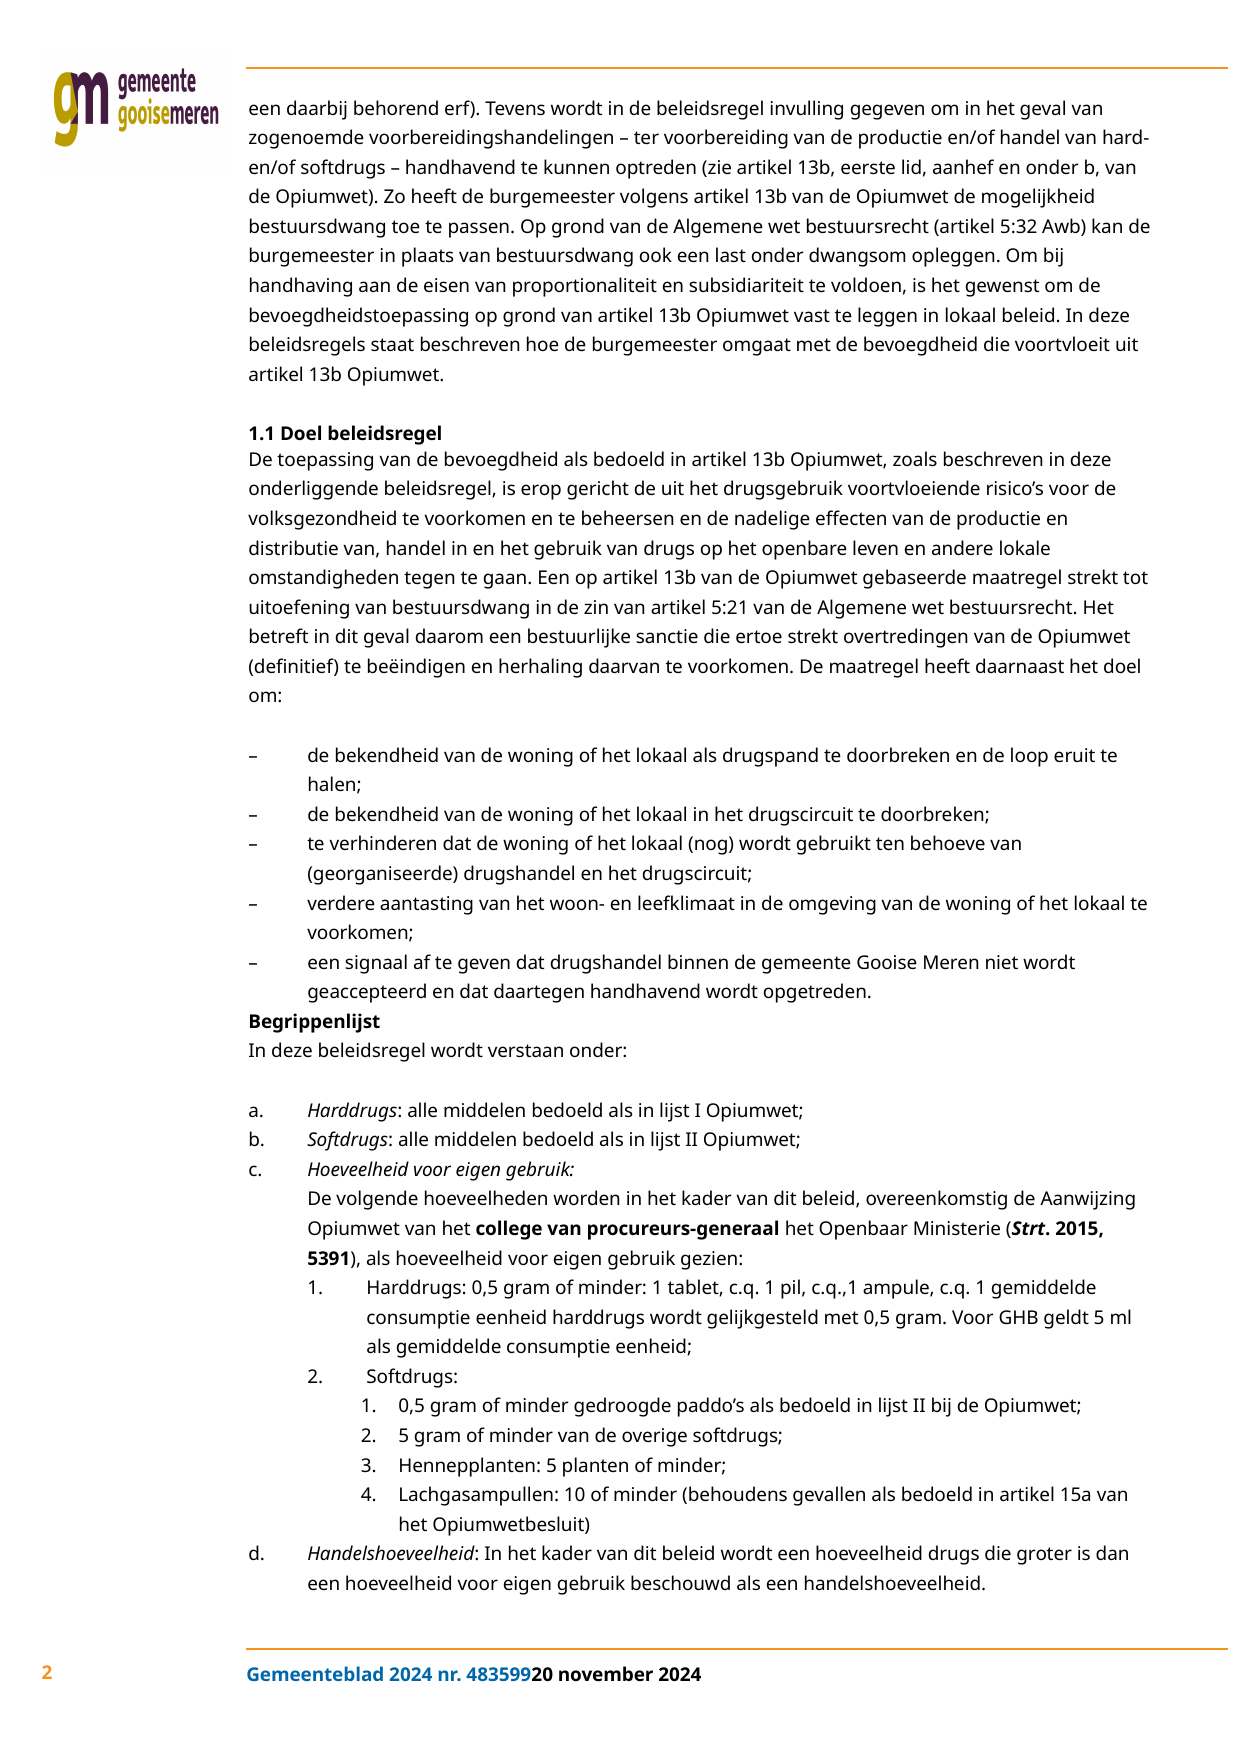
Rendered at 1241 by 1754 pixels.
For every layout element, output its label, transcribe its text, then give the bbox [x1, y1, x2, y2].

list Handelshoeveelheid: In het kader van dit beleid wordt een hoeveelheid drugs die groter is dan een hoeveelheid voor eigen gebruik beschouwd als een handelshoeveelheid. [248, 1541, 1152, 1596]
list de bekendheid van de woning of het lokaal als drugspand te doorbreken en de loop eruit te halen; [248, 742, 1152, 797]
list Softdrugs: alle middelen bedoeld als in lijst II Opiumwet; [248, 1126, 1152, 1152]
list Hoeveelheid voor eigen gebruik: [248, 1156, 1152, 1182]
picture [41, 47, 231, 172]
list verdere aantasting van het woon- en leefklimaat in de omgeving van de woning of het lokaal te voorkomen; [248, 890, 1152, 945]
list De volgende hoeveelheden worden in het kader van dit beleid, overeenkomstig de Aanwijzing Opiumwet van het college van procureurs-generaal het Openbaar Ministerie (Strt. 2015, 5391), als hoeveelheid voor eigen gebruik gezien: [248, 1186, 1152, 1270]
text 1.1 Doel beleidsregel [248, 420, 1152, 446]
list 5 gram of minder van de overige softdrugs; [361, 1422, 1152, 1448]
list 0,5 gram of minder gedroogde paddo’s als bedoeld in lijst II bij de Opiumwet; [361, 1393, 1152, 1418]
list Harddrugs: 0,5 gram of minder: 1 tablet, c.q. 1 pil, c.q.,1 ampule, c.q. 1 gemiddelde consumptie eenheid harddrugs wordt gelijkgesteld met 0,5 gram. Voor GHB geldt 5 ml als gemiddelde consumptie eenheid; [307, 1274, 1152, 1359]
text De toepassing van de bevoegdheid als bedoeld in artikel 13b Opiumwet, zoals beschreven in deze onderliggende beleidsregel, is erop gericht de uit het drugsgebruik voortvloeiende risico’s voor de volksgezondheid te voorkomen en te beheersen en de nadelige effecten van de productie en distributie van, handel in en het gebruik van drugs op het openbare leven en andere lokale omstandigheden tegen te gaan. Een op artikel 13b van de Opiumwet gebaseerde maatregel strekt tot uitoefening van bestuursdwang in de zin van artikel 5:21 van de Algemene wet bestuursrecht. Het betreft in dit geval daarom een bestuurlijke sanctie die ertoe strekt overtredingen van de Opiumwet (definitief) te beëindigen en herhaling daarvan te voorkomen. De maatregel heeft daarnaast het doel om: [248, 446, 1152, 708]
list Hennepplanten: 5 planten of minder; [361, 1452, 1152, 1477]
text Begrippenlijst [248, 1008, 1152, 1034]
list Harddrugs: alle middelen bedoeld als in lijst I Opiumwet; [248, 1097, 1152, 1122]
list Softdrugs: [307, 1363, 1152, 1389]
list een signaal af te geven dat drugshandel binnen de gemeente Gooise Meren niet wordt geaccepteerd en dat daartegen handhavend wordt opgetreden. [248, 949, 1152, 1004]
list te verhinderen dat de woning of het lokaal (nog) wordt gebruikt ten behoeve van (georganiseerde) drugshandel en het drugscircuit; [248, 831, 1152, 886]
text In deze beleidsregel wordt verstaan onder: [248, 1038, 1152, 1063]
text een daarbij behorend erf). Tevens wordt in de beleidsregel invulling gegeven om in het geval van zogenoemde voorbereidingshandelingen – ter voorbereiding van de productie en/of handel van hard- en/of softdrugs – handhavend te kunnen optreden (zie artikel 13b, eerste lid, aanhef en onder b, van de Opiumwet). Zo heeft de burgemeester volgens artikel 13b van de Opiumwet de mogelijkheid bestuursdwang toe te passen. Op grond van de Algemene wet bestuursrecht (artikel 5:32 Awb) kan de burgemeester in plaats van bestuursdwang ook een last onder dwangsom opleggen. Om bij handhaving aan de eisen van proportionaliteit en subsidiariteit te voldoen, is het gewenst om de bevoegdheidstoepassing op grond van artikel 13b Opiumwet vast te leggen in lokaal beleid. In deze beleidsregels staat beschreven hoe de burgemeester omgaat met de bevoegdheid die voortvloeit uit artikel 13b Opiumwet. [248, 95, 1152, 387]
list Lachgasampullen: 10 of minder (behoudens gevallen als bedoeld in artikel 15a van het Opiumwetbesluit) [361, 1481, 1152, 1537]
list de bekendheid van de woning of het lokaal in het drugscircuit te doorbreken; [248, 801, 1152, 827]
